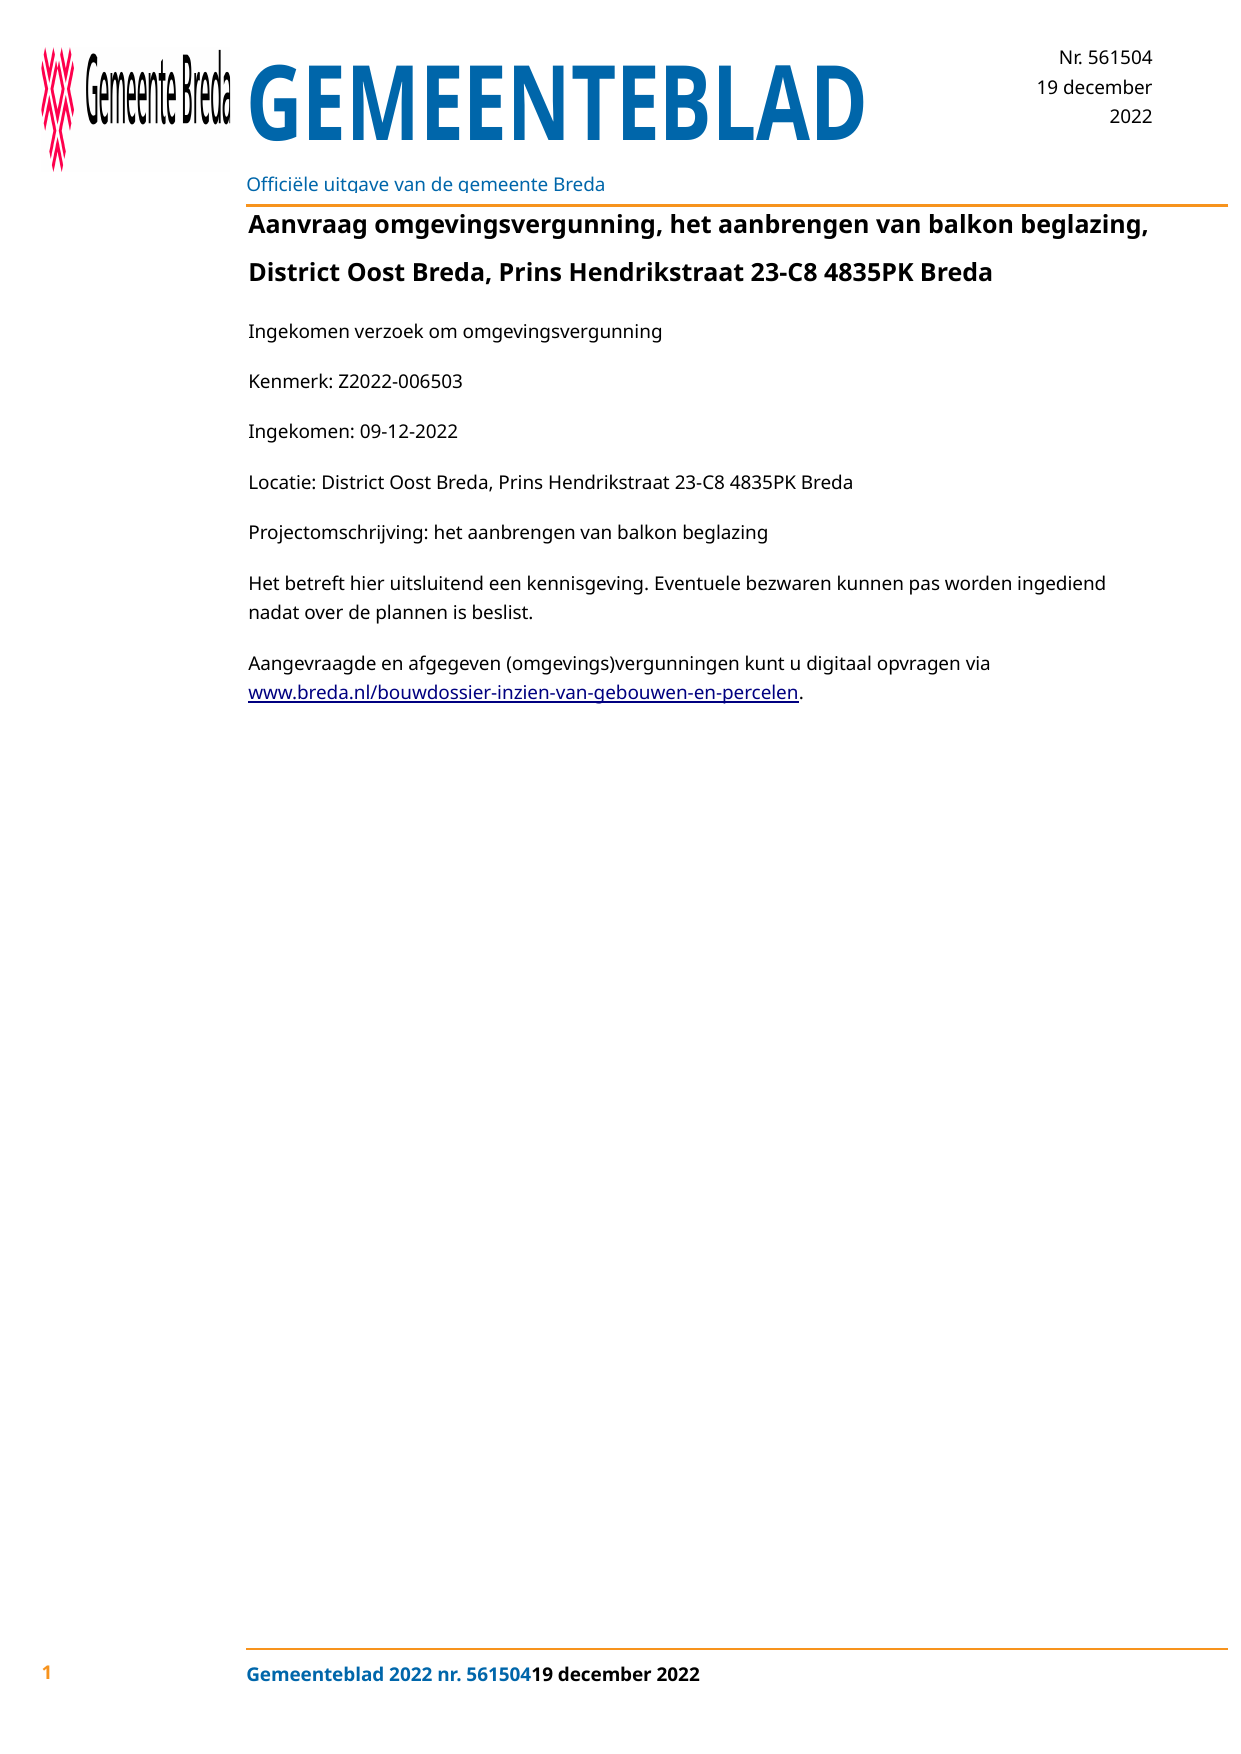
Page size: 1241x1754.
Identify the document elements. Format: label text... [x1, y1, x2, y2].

text Het betreft hier uitsluitend een kennisgeving. Eventuele bezwaren kunnen pas worden ingediend nadat over de plannen is beslist. [248, 570, 1152, 625]
text Aangevraagde en afgegeven (omgevings)vergunningen kunt u digitaal opvragen via www.breda.nl/bouwdossier-inzien-van-gebouwen-en-percelen. [248, 650, 1152, 705]
text Projectomschrijving: het aanbrengen van balkon beglazing [248, 519, 1152, 545]
text Ingekomen verzoek om omgevingsvergunning [248, 318, 1152, 344]
picture [41, 47, 231, 172]
text Kenmerk: Z2022-006503 [248, 368, 1152, 394]
text Locatie: District Oost Breda, Prins Hendrikstraat 23-C8 4835PK Breda [248, 469, 1152, 495]
text Ingekomen: 09-12-2022 [248, 419, 1152, 444]
text Aanvraag omgevingsvergunning, het aanbrengen van balkon beglazing, District Oost Breda, Prins Hendrikstraat 23-C8 4835PK Breda [248, 207, 1152, 288]
